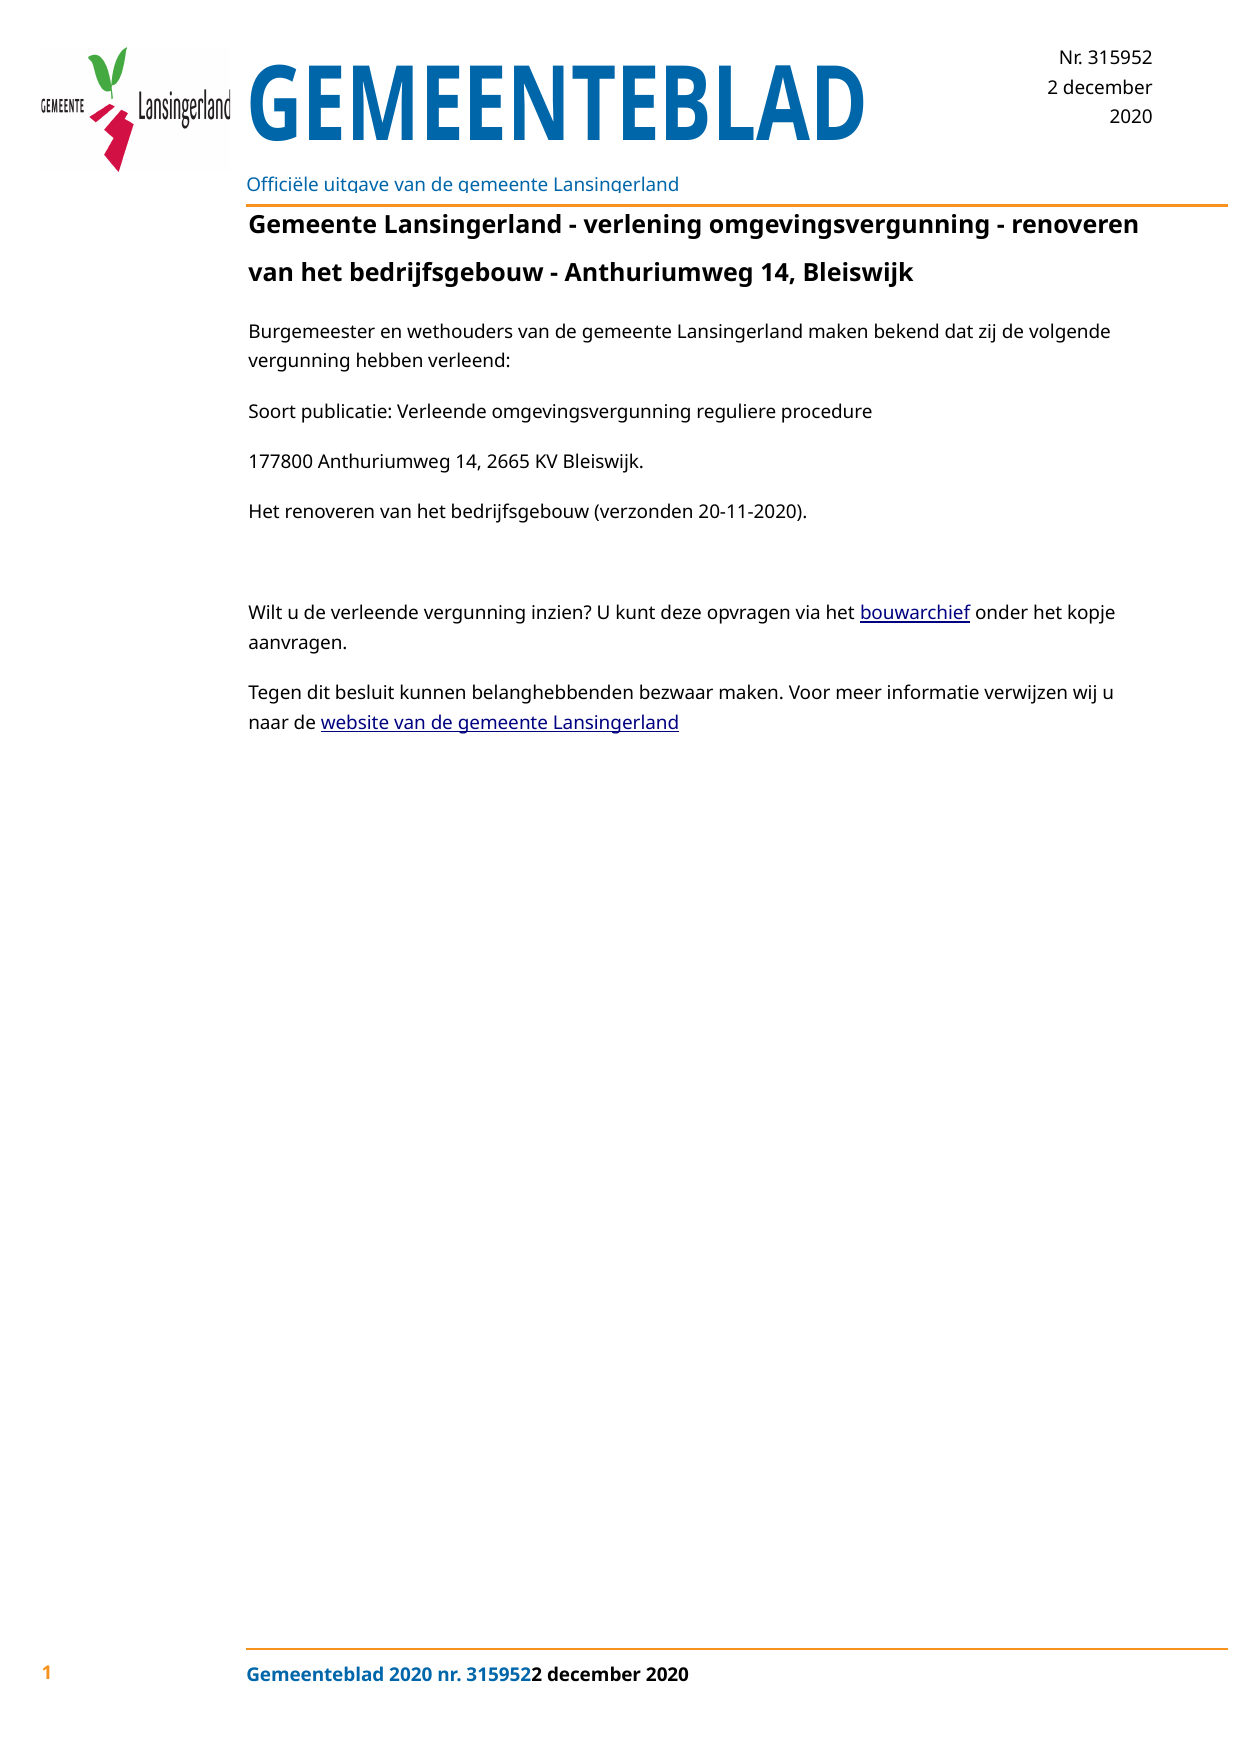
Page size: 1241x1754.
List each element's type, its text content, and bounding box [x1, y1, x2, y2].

text Gemeente Lansingerland - verlening omgevingsvergunning - renoveren van het bedrijfsgebouw - Anthuriumweg 14, Bleiswijk [248, 207, 1152, 288]
text Wilt u de verleende vergunning inzien? U kunt deze opvragen via het bouwarchief onder het kopje aanvragen. [248, 599, 1152, 655]
picture [41, 47, 231, 172]
text Tegen dit besluit kunnen belanghebbenden bezwaar maken. Voor meer informatie verwijzen wij u naar de website van de gemeente Lansingerland [248, 679, 1152, 735]
text Burgemeester en wethouders van de gemeente Lansingerland maken bekend dat zij de volgende vergunning hebben verleend: [248, 318, 1152, 373]
text 177800 Anthuriumweg 14, 2665 KV Bleiswijk. [248, 448, 1152, 474]
text Soort publicatie: Verleende omgevingsvergunning reguliere procedure [248, 398, 1152, 424]
text Het renoveren van het bedrijfsgebouw (verzonden 20-11-2020). [248, 499, 1152, 524]
